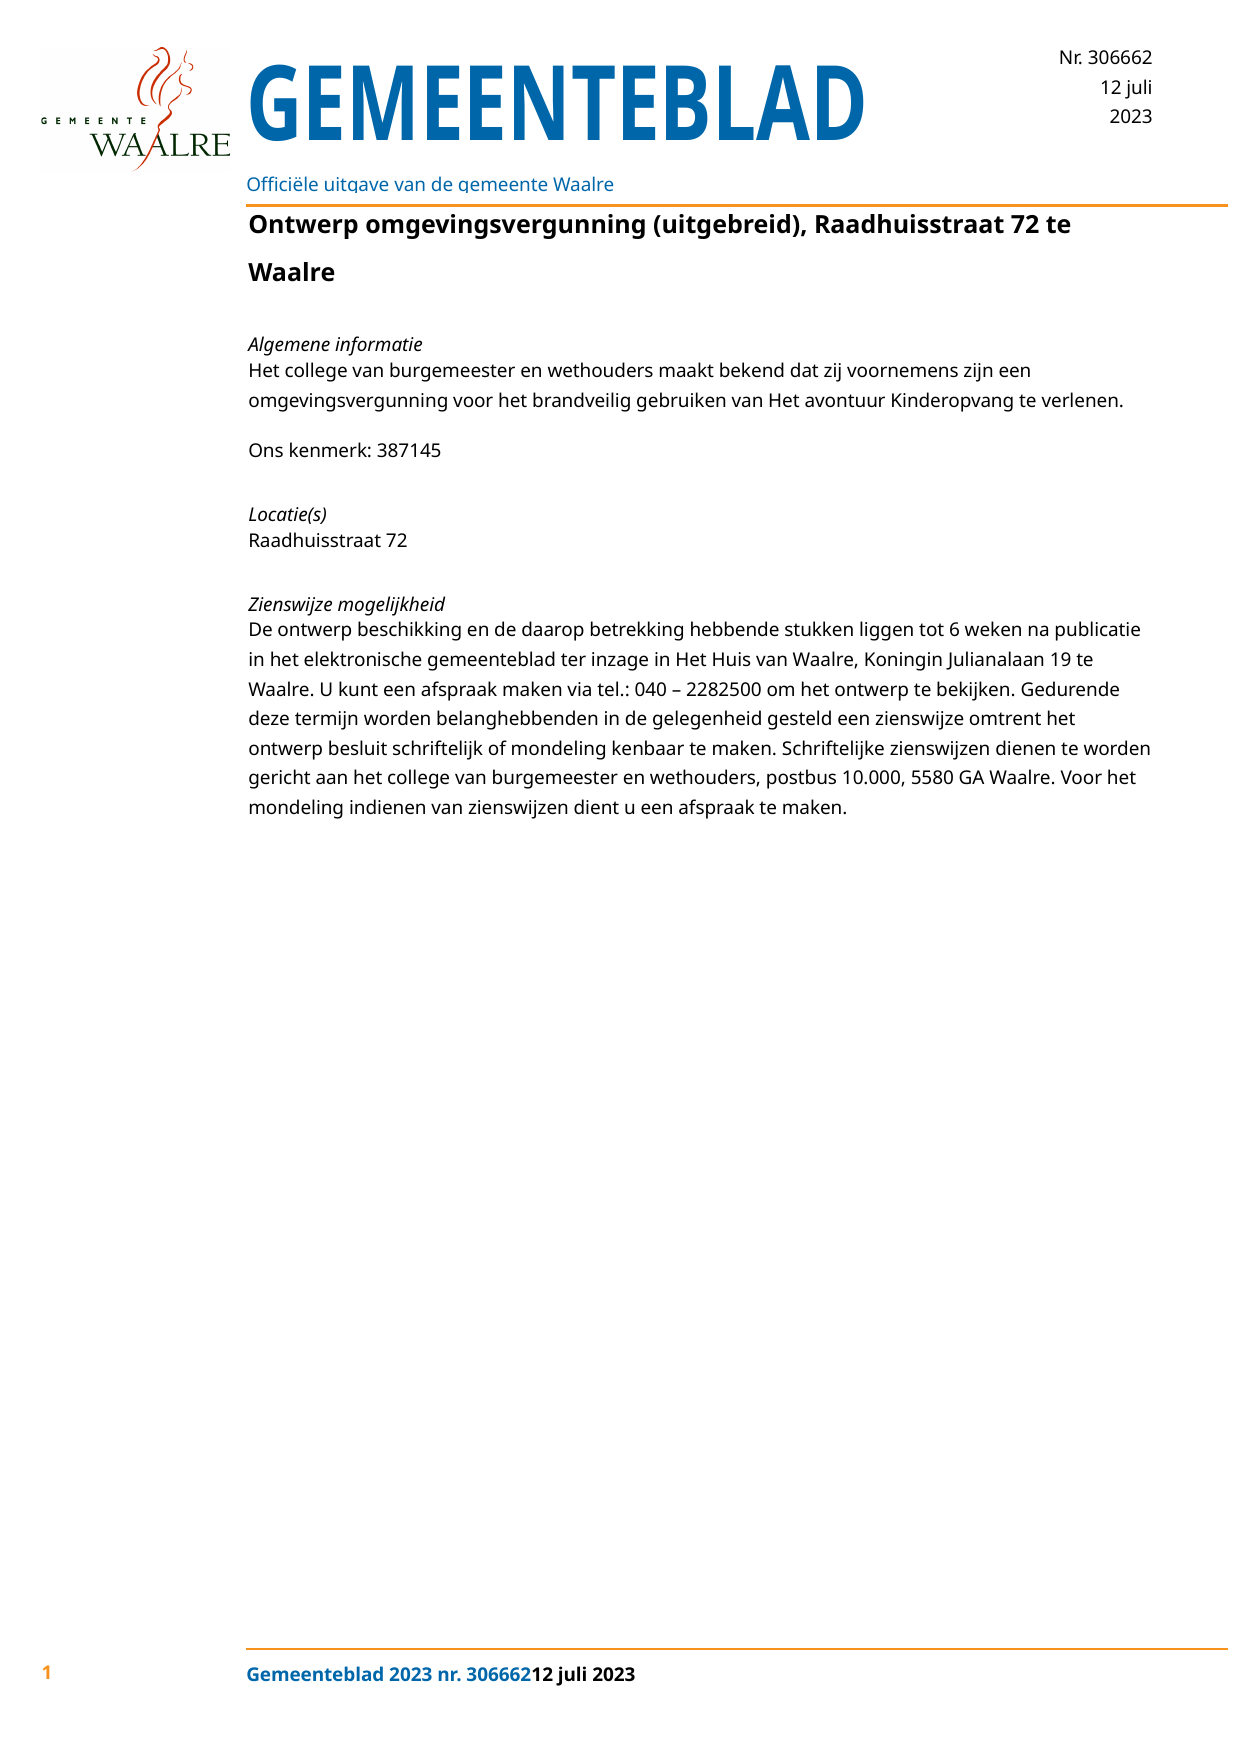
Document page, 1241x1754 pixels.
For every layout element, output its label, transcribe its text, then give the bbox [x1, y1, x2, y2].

text Algemene informatie [248, 331, 1152, 357]
text Ons kenmerk: 387145 [248, 437, 1152, 463]
text Het college van burgemeester en wethouders maakt bekend dat zij voornemens zijn een omgevingsvergunning voor het brandveilig gebruiken van Het avontuur Kinderopvang te verlenen. [248, 357, 1152, 412]
text Raadhuisstraat 72 [248, 527, 1152, 553]
text Locatie(s) [248, 501, 1152, 527]
text De ontwerp beschikking en de daarop betrekking hebbende stukken liggen tot 6 weken na publicatie in het elektronische gemeenteblad ter inzage in Het Huis van Waalre, Koningin Julianalaan 19 te Waalre. U kunt een afspraak maken via tel.: 040 – 2282500 om het ontwerp te bekijken. Gedurende deze termijn worden belanghebbenden in de gelegenheid gesteld een zienswijze omtrent het ontwerp besluit schriftelijk of mondeling kenbaar te maken. Schriftelijke zienswijzen dienen te worden gericht aan het college van burgemeester en wethouders, postbus 10.000, 5580 GA Waalre. Voor het mondeling indienen van zienswijzen dient u een afspraak te maken. [248, 617, 1152, 820]
picture [41, 47, 231, 172]
text Ontwerp omgevingsvergunning (uitgebreid), Raadhuisstraat 72 te Waalre [248, 207, 1152, 288]
text Zienswijze mogelijkheid [248, 591, 1152, 617]
